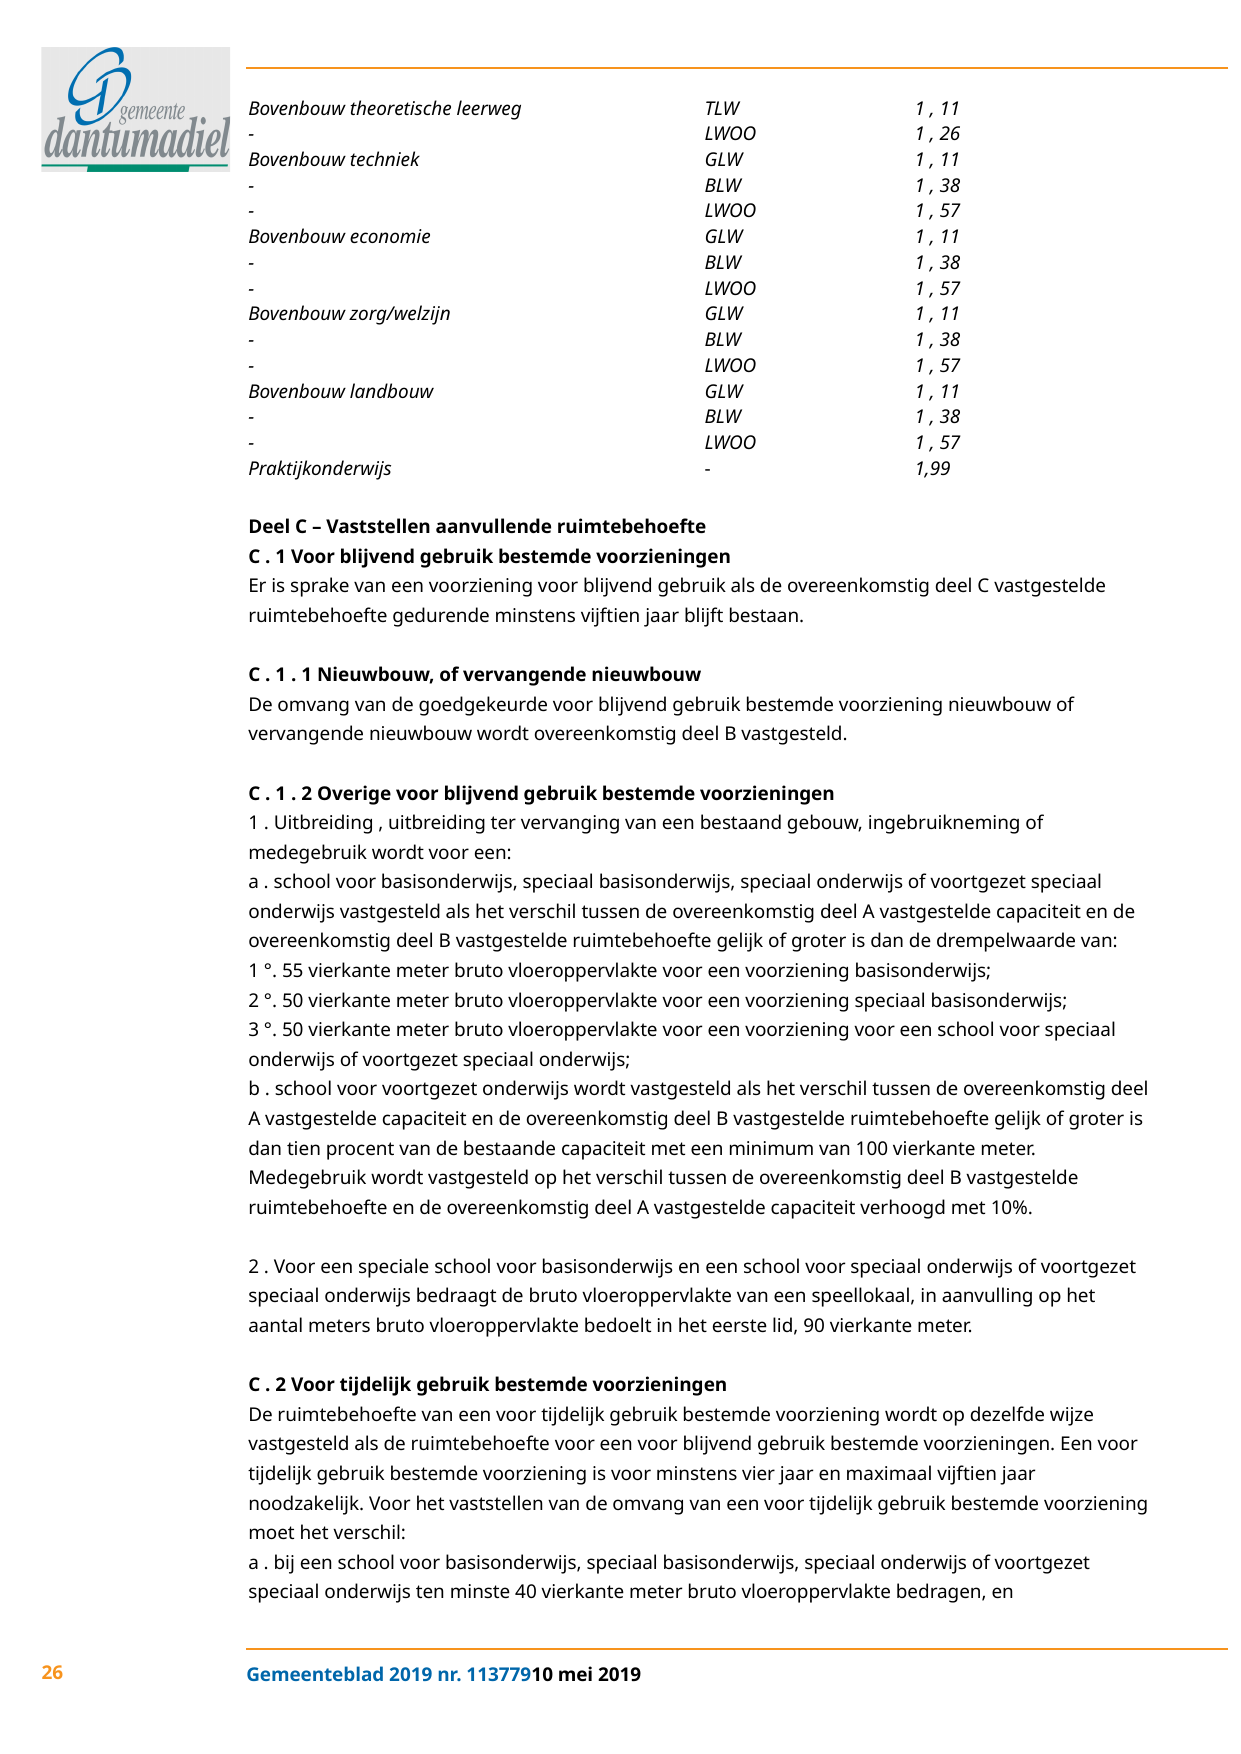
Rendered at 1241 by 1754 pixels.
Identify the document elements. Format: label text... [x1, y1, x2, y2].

text 3 °. 50 vierkante meter bruto vloeroppervlakte voor een voorziening voor een school voor speciaal onderwijs of voortgezet speciaal onderwijs; [248, 1016, 1152, 1072]
table_cell 1 , 57 [914, 275, 1152, 301]
table_cell Bovenbouw landbouw [248, 378, 704, 403]
table_cell LWOO [704, 352, 914, 378]
table_cell LWOO [704, 121, 914, 146]
table_cell - [248, 352, 704, 378]
table_cell GLW [704, 378, 914, 403]
table_cell LWOO [704, 429, 914, 455]
table_cell - [248, 249, 704, 275]
table_cell Bovenbouw zorg/welzijn [248, 301, 704, 326]
table_cell Bovenbouw techniek [248, 146, 704, 172]
table_cell BLW [704, 249, 914, 275]
text 1 . Uitbreiding , uitbreiding ter vervanging van een bestaand gebouw, ingebruikneming of medegebruik wordt voor een: [248, 809, 1152, 865]
table_cell 1 , 11 [914, 224, 1152, 249]
table_cell Bovenbouw economie [248, 224, 704, 249]
table_cell 1 , 57 [914, 198, 1152, 223]
text b . school voor voortgezet onderwijs wordt vastgesteld als het verschil tussen de overeenkomstig deel A vastgestelde capaciteit en de overeenkomstig deel B vastgestelde ruimtebehoefte gelijk of groter is dan tien procent van de bestaande capaciteit met een minimum van 100 vierkante meter. Medegebruik wordt vastgesteld op het verschil tussen de overeenkomstig deel B vastgestelde ruimtebehoefte en de overeenkomstig deel A vastgestelde capaciteit verhoogd met 10%. [248, 1076, 1152, 1220]
table_cell LWOO [704, 198, 914, 223]
table_cell 1 , 38 [914, 172, 1152, 198]
picture [41, 47, 231, 172]
table_cell GLW [704, 146, 914, 172]
table_cell BLW [704, 326, 914, 352]
table_cell Praktijkonderwijs [248, 455, 704, 481]
table_cell - [248, 404, 704, 429]
table_cell GLW [704, 224, 914, 249]
table_cell - [248, 198, 704, 223]
table_cell GLW [704, 301, 914, 326]
table_cell 1 , 57 [914, 429, 1152, 455]
table_cell - [704, 455, 914, 481]
text De omvang van de goedgekeurde voor blijvend gebruik bestemde voorziening nieuwbouw of vervangende nieuwbouw wordt overeenkomstig deel B vastgesteld. [248, 691, 1152, 746]
table_cell 1 , 38 [914, 326, 1152, 352]
table_cell 1 , 57 [914, 352, 1152, 378]
table_cell Bovenbouw theoretische leerweg [248, 95, 704, 121]
table_cell 1 , 26 [914, 121, 1152, 146]
table_cell BLW [704, 172, 914, 198]
table_cell 1 , 38 [914, 404, 1152, 429]
table_cell 1,99 [914, 455, 1152, 481]
text C . 2 Voor tijdelijk gebruik bestemde voorzieningen [248, 1371, 1152, 1397]
text C . 1 . 2 Overige voor blijvend gebruik bestemde voorzieningen [248, 780, 1152, 806]
text 2 °. 50 vierkante meter bruto vloeroppervlakte voor een voorziening speciaal basisonderwijs; [248, 987, 1152, 1013]
text Er is sprake van een voorziening voor blijvend gebruik als de overeenkomstig deel C vastgestelde ruimtebehoefte gedurende minstens vijftien jaar blijft bestaan. [248, 573, 1152, 628]
table_cell 1 , 11 [914, 95, 1152, 121]
text 2 . Voor een speciale school voor basisonderwijs en een school voor speciaal onderwijs of voortgezet speciaal onderwijs bedraagt de bruto vloeroppervlakte van een speellokaal, in aanvulling op het aantal meters bruto vloeroppervlakte bedoelt in het eerste lid, 90 vierkante meter. [248, 1253, 1152, 1338]
text a . bij een school voor basisonderwijs, speciaal basisonderwijs, speciaal onderwijs of voortgezet speciaal onderwijs ten minste 40 vierkante meter bruto vloeroppervlakte bedragen, en [248, 1549, 1152, 1604]
text 1 °. 55 vierkante meter bruto vloeroppervlakte voor een voorziening basisonderwijs; [248, 957, 1152, 983]
text Deel C – Vaststellen aanvullende ruimtebehoefte [248, 513, 1152, 539]
text C . 1 Voor blijvend gebruik bestemde voorzieningen [248, 543, 1152, 569]
text De ruimtebehoefte van een voor tijdelijk gebruik bestemde voorziening wordt op dezelfde wijze vastgesteld als de ruimtebehoefte voor een voor blijvend gebruik bestemde voorzieningen. Een voor tijdelijk gebruik bestemde voorziening is voor minstens vier jaar en maximaal vijftien jaar noodzakelijk. Voor het vaststellen van de omvang van een voor tijdelijk gebruik bestemde voorziening moet het verschil: [248, 1401, 1152, 1545]
text a . school voor basisonderwijs, speciaal basisonderwijs, speciaal onderwijs of voortgezet speciaal onderwijs vastgesteld als het verschil tussen de overeenkomstig deel A vastgestelde capaciteit en de overeenkomstig deel B vastgestelde ruimtebehoefte gelijk of groter is dan de drempelwaarde van: [248, 868, 1152, 953]
table_cell - [248, 326, 704, 352]
table_cell LWOO [704, 275, 914, 301]
text C . 1 . 1 Nieuwbouw, of vervangende nieuwbouw [248, 661, 1152, 687]
table_cell 1 , 11 [914, 378, 1152, 403]
table_cell - [248, 429, 704, 455]
table_cell 1 , 11 [914, 146, 1152, 172]
table_cell 1 , 38 [914, 249, 1152, 275]
table_cell - [248, 121, 704, 146]
table_cell - [248, 275, 704, 301]
table_cell BLW [704, 404, 914, 429]
table_cell TLW [704, 95, 914, 121]
table_cell - [248, 172, 704, 198]
table_cell 1 , 11 [914, 301, 1152, 326]
